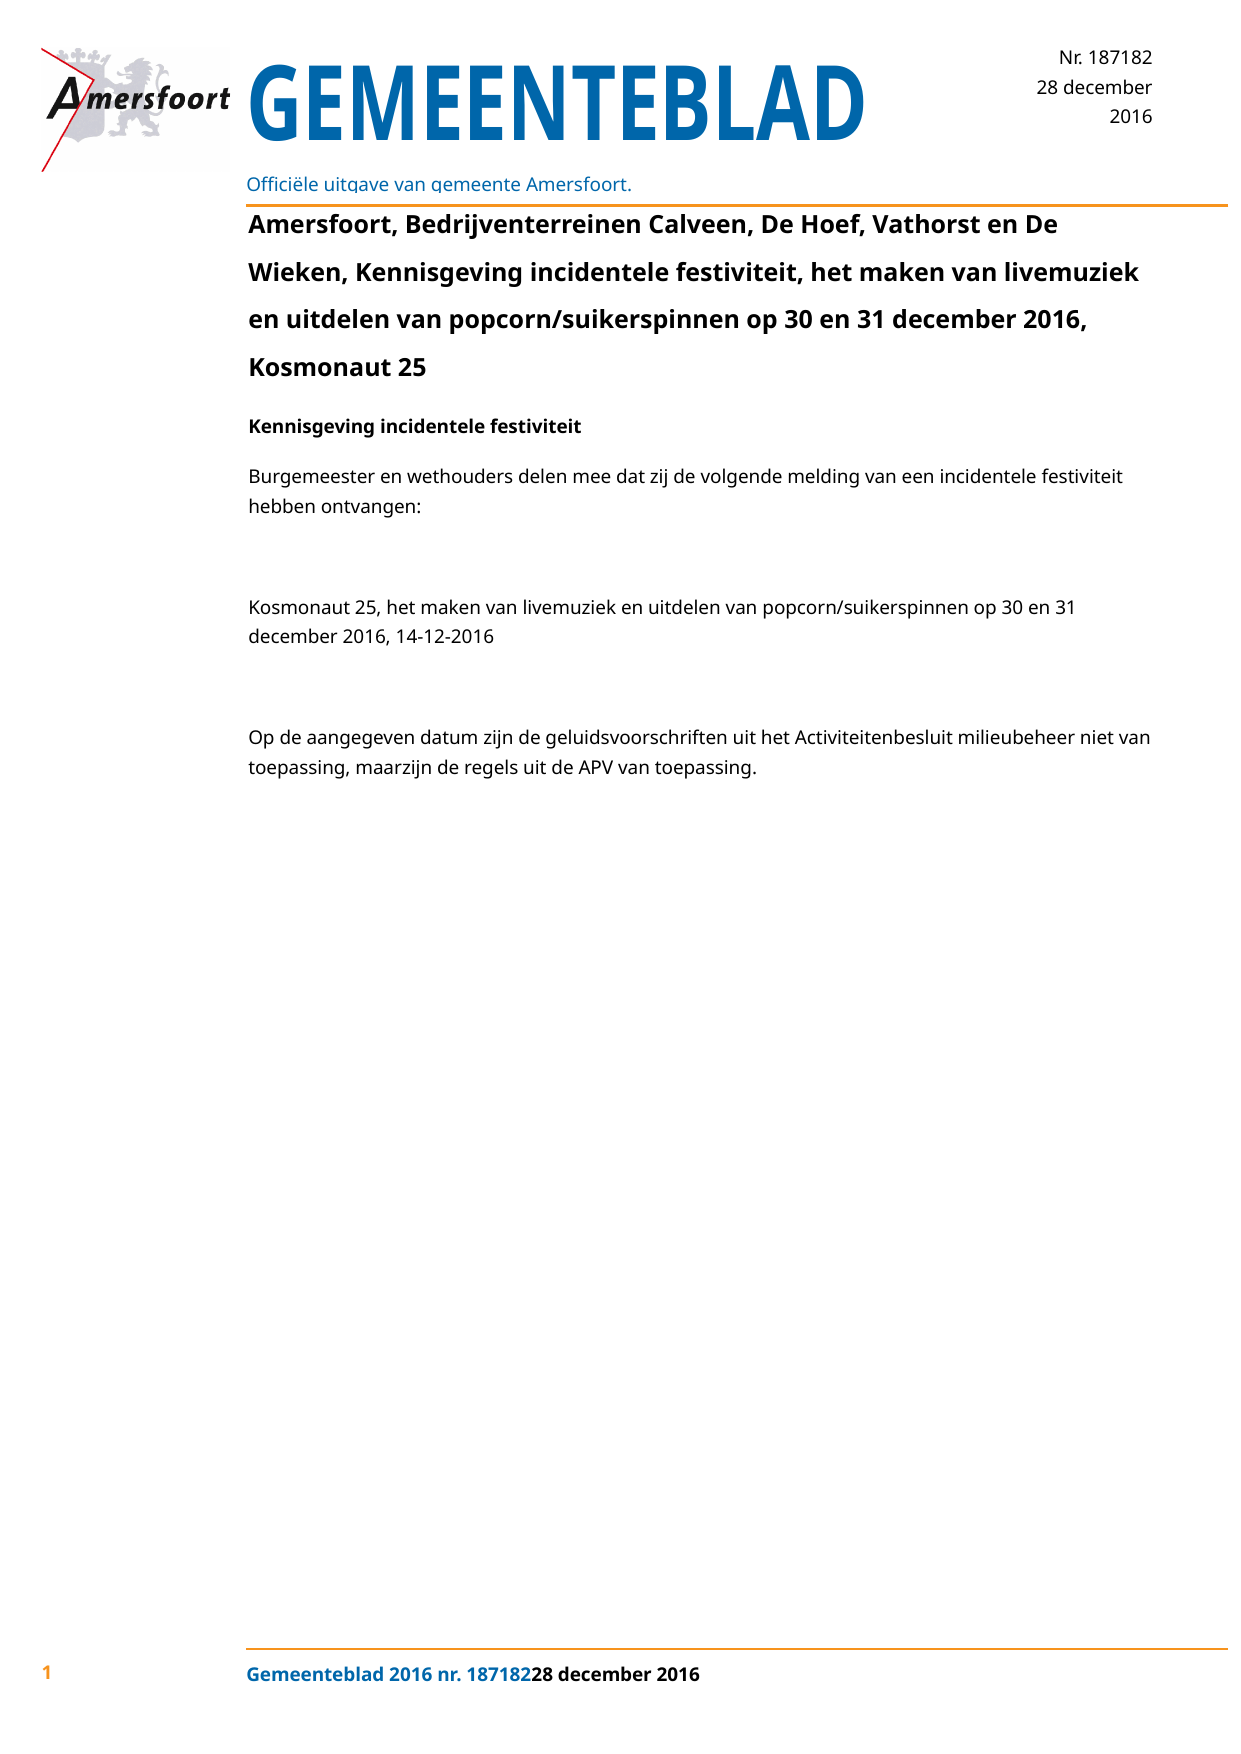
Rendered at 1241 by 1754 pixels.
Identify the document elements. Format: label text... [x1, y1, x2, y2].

text Burgemeester en wethouders delen mee dat zij de volgende melding van een incidentele festiviteit hebben ontvangen: [248, 463, 1152, 519]
text Kosmonaut 25, het maken van livemuziek en uitdelen van popcorn/suikerspinnen op 30 en 31 december 2016, 14-12-2016 [248, 594, 1152, 649]
text Op de aangegeven datum zijn de geluidsvoorschriften uit het Activiteitenbesluit milieubeheer niet van toepassing, maarzijn de regels uit de APV van toepassing. [248, 724, 1152, 780]
picture [41, 47, 231, 172]
text Amersfoort, Bedrijventerreinen Calveen, De Hoef, Vathorst en De Wieken, Kennisgeving incidentele festiviteit, het maken van livemuziek en uitdelen van popcorn/suikerspinnen op 30 en 31 december 2016, Kosmonaut 25 [248, 207, 1152, 384]
text Kennisgeving incidentele festiviteit [248, 413, 1152, 439]
